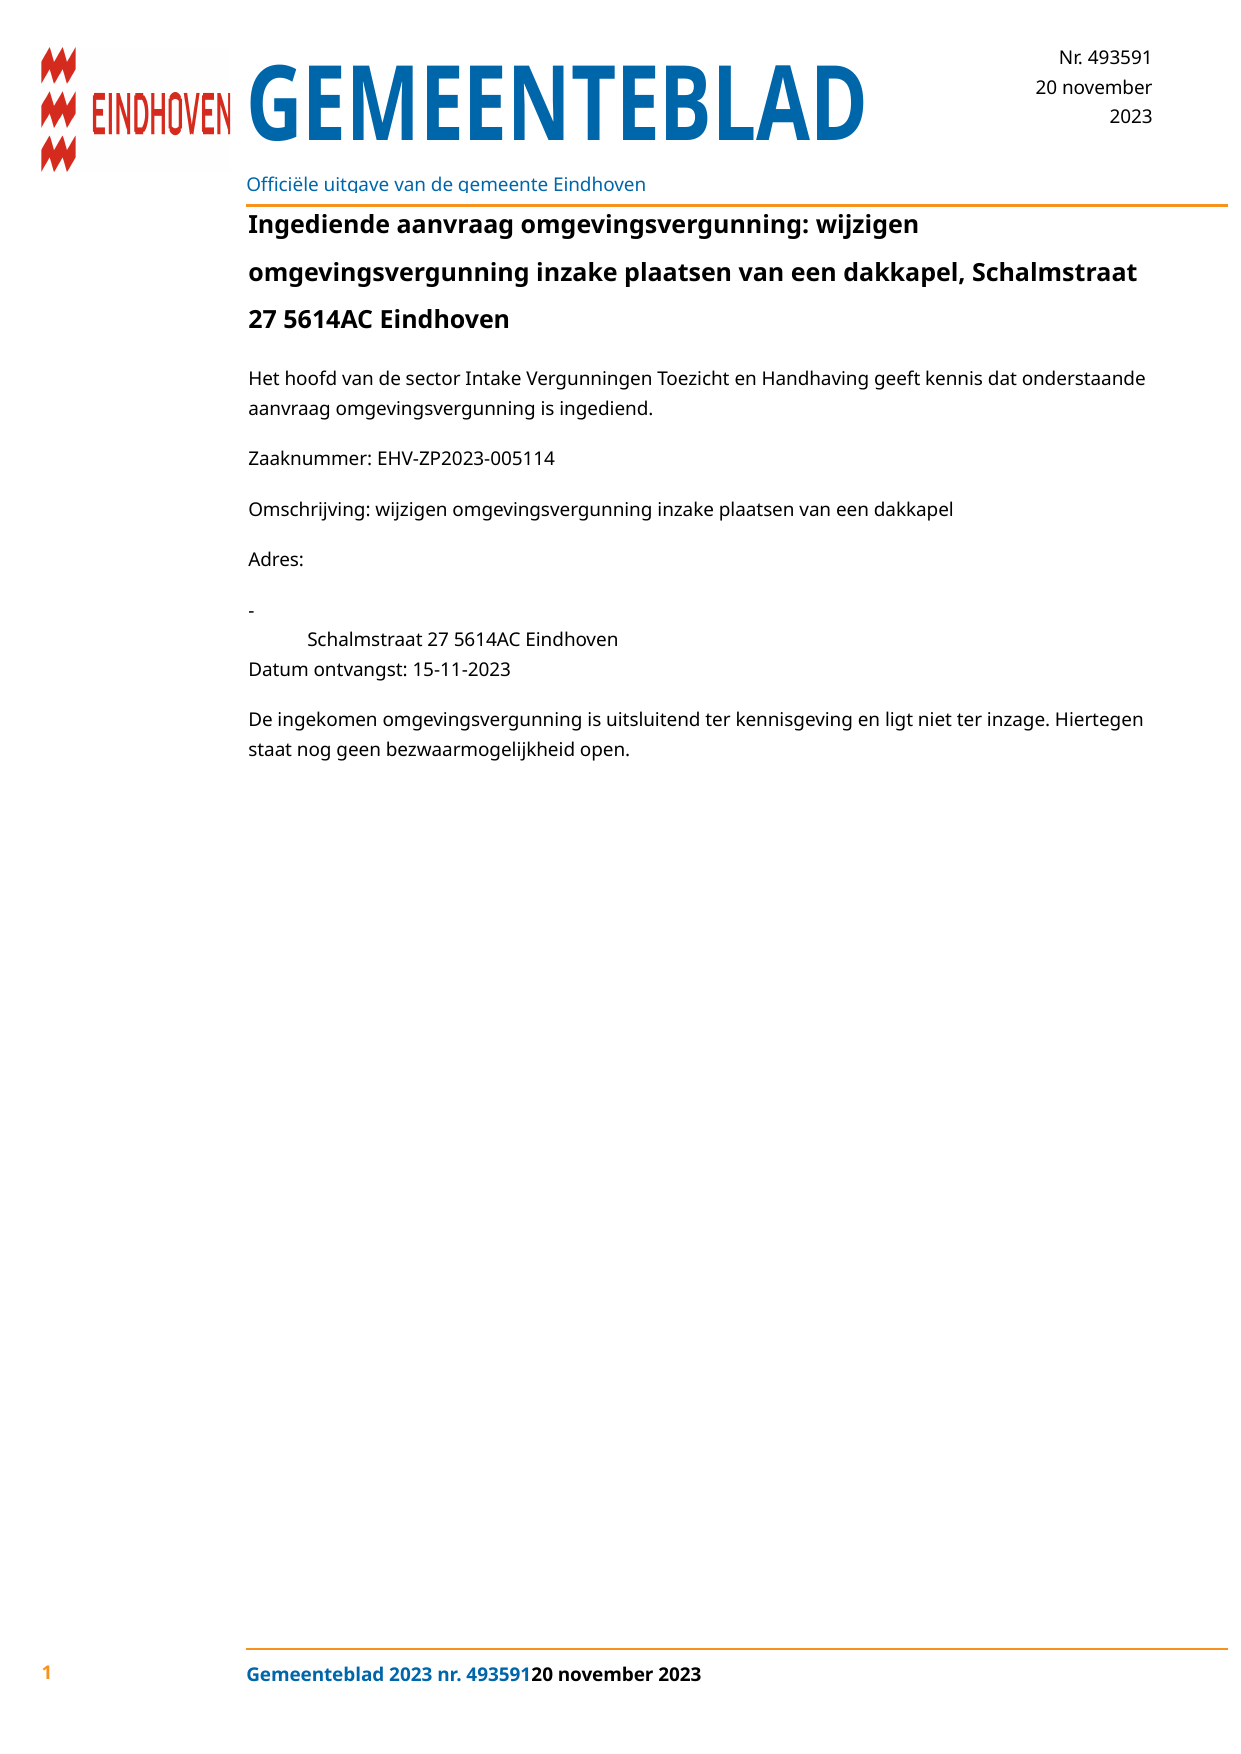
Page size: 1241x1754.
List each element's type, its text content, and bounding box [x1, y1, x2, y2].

text Zaaknummer: EHV-ZP2023-005114 [248, 446, 1152, 471]
text Adres: [248, 546, 1152, 572]
picture [41, 47, 231, 172]
text Ingediende aanvraag omgevingsvergunning: wijzigen omgevingsvergunning inzake plaatsen van een dakkapel, Schalmstraat 27 5614AC Eindhoven [248, 207, 1152, 336]
text Datum ontvangst: 15-11-2023 [248, 656, 1152, 682]
list Schalmstraat 27 5614AC Eindhoven [248, 626, 1152, 652]
text De ingekomen omgevingsvergunning is uitsluitend ter kennisgeving en ligt niet ter inzage. Hiertegen staat nog geen bezwaarmogelijkheid open. [248, 706, 1152, 762]
text Omschrijving: wijzigen omgevingsvergunning inzake plaatsen van een dakkapel [248, 496, 1152, 522]
text Het hoofd van de sector Intake Vergunningen Toezicht en Handhaving geeft kennis dat onderstaande aanvraag omgevingsvergunning is ingediend. [248, 366, 1152, 421]
